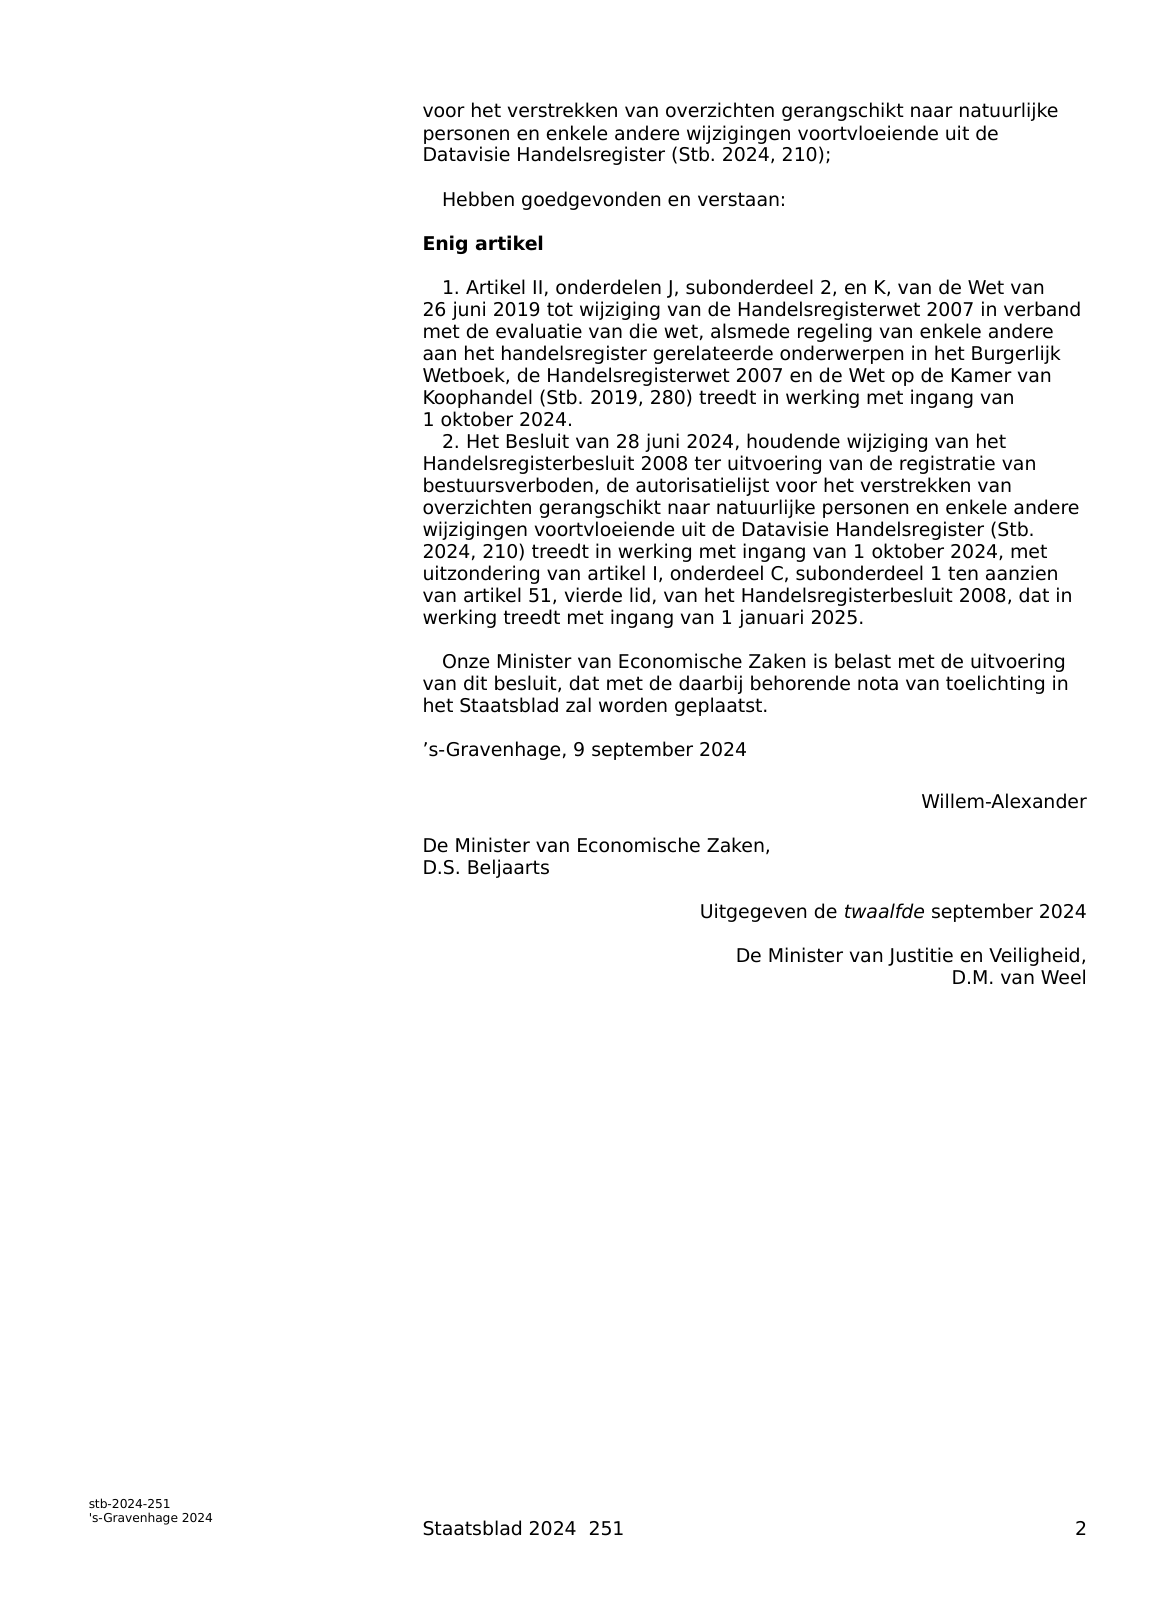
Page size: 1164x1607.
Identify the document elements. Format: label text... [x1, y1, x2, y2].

text stb-2024-251 [88, 1497, 323, 1511]
text De Minister van Justitie en Veiligheid, D.M. van Weel [422, 945, 1087, 989]
text Onze Minister van Economische Zaken is belast met de uitvoering van dit besluit, dat met de daarbij behorende nota van toelichting in het Staatsblad zal worden geplaatst. [422, 651, 1087, 717]
text 2. Het Besluit van 28 juni 2024, houdende wijziging van het Handelsregisterbesluit 2008 ter uitvoering van de registratie van bestuursverboden, de autorisatielijst voor het verstrekken van overzichten gerangschikt naar natuurlijke personen en enkele andere wijzigingen voortvloeiende uit de Datavisie Handelsregister (Stb. 2024, 210) treedt in werking met ingang van 1 oktober 2024, met uitzondering van artikel I, onderdeel C, subonderdeel 1 ten aanzien van artikel 51, vierde lid, van het Handelsregisterbesluit 2008, dat in werking treedt met ingang van 1 januari 2025. [422, 431, 1087, 628]
text De Minister van Economische Zaken, D.S. Beljaarts [422, 835, 1087, 879]
text Uitgegeven de twaalfde september 2024 [422, 901, 1087, 923]
text ’s-Gravenhage, 9 september 2024 [422, 739, 1087, 761]
text voor het verstrekken van overzichten gerangschikt naar natuurlijke personen en enkele andere wijzigingen voortvloeiende uit de Datavisie Handelsregister (Stb. 2024, 210); [422, 100, 1087, 166]
text 1. Artikel II, onderdelen J, subonderdeel 2, en K, van de Wet van 26 juni 2019 tot wijziging van de Handelsregisterwet 2007 in verband met de evaluatie van die wet, alsmede regeling van enkele andere aan het handelsregister gerelateerde onderwerpen in het Burgerlijk Wetboek, de Handelsregisterwet 2007 en de Wet op de Kamer van Koophandel (Stb. 2019, 280) treedt in werking met ingang van 1 oktober 2024. [422, 277, 1087, 431]
text Hebben goedgevonden en verstaan: [422, 188, 1087, 211]
text Willem-Alexander [422, 791, 1087, 813]
text 's-Gravenhage 2024 [88, 1511, 323, 1525]
subtitle Enig artikel [422, 233, 1087, 255]
